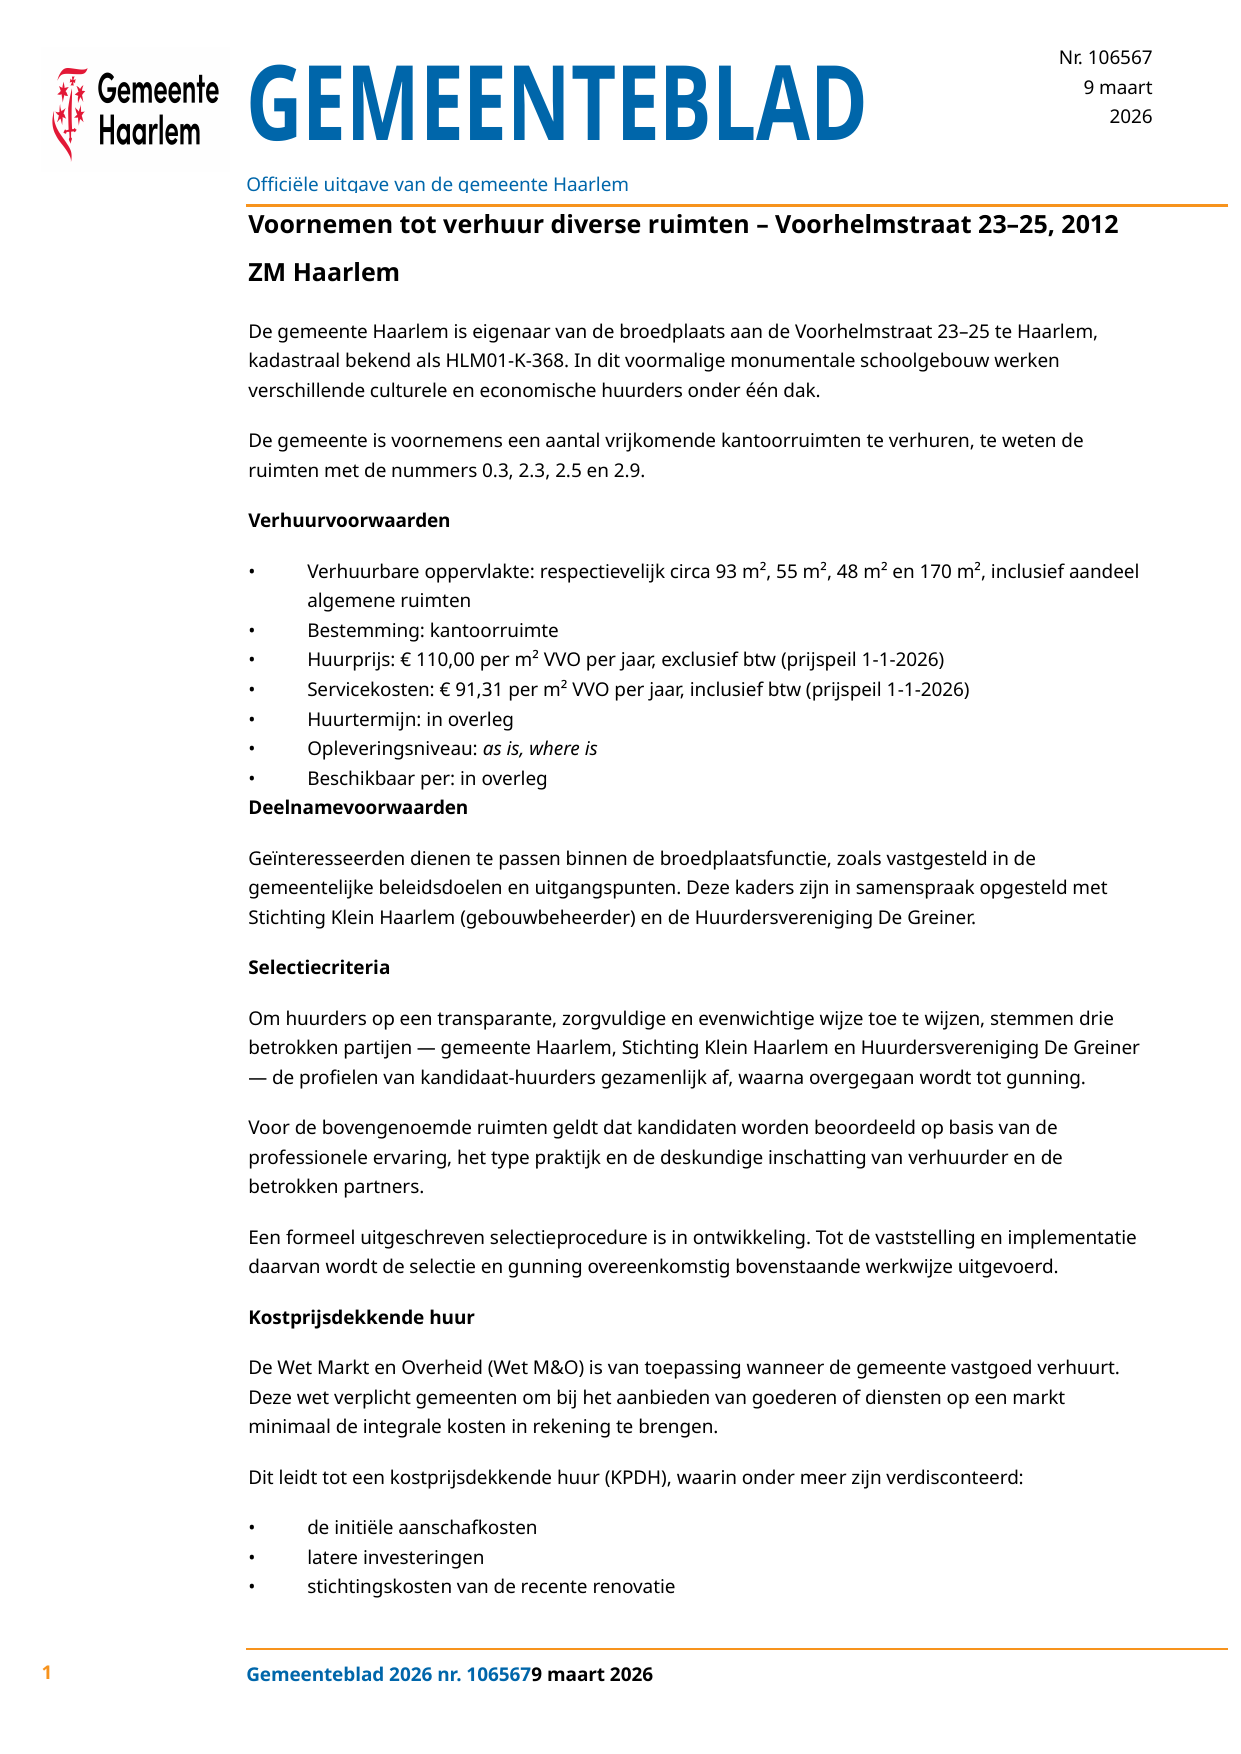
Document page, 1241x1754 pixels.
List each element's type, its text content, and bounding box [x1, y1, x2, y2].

list stichtingskosten van de recente renovatie [248, 1574, 1152, 1599]
list de initiële aanschafkosten [248, 1514, 1152, 1540]
text Kostprijsdekkende huur [248, 1304, 1152, 1330]
list Servicekosten: € 91,31 per m² VVO per jaar, inclusief btw (prijspeil 1‑1‑2026) [248, 676, 1152, 702]
text De Wet Markt en Overheid (Wet M&O) is van toepassing wanneer de gemeente vastgoed verhuurt. Deze wet verplicht gemeenten om bij het aanbieden van goederen of diensten op een markt minimaal de integrale kosten in rekening te brengen. [248, 1354, 1152, 1439]
list Verhuurbare oppervlakte: respectievelijk circa 93 m², 55 m², 48 m² en 170 m², inclusief aandeel algemene ruimten [248, 558, 1152, 613]
list Huurtermijn: in overleg [248, 706, 1152, 732]
text Deelnamevoorwaarden [248, 794, 1152, 820]
text Dit leidt tot een kostprijsdekkende huur (KPDH), waarin onder meer zijn verdisconteerd: [248, 1464, 1152, 1490]
list latere investeringen [248, 1544, 1152, 1570]
list Huurprijs: € 110,00 per m² VVO per jaar, exclusief btw (prijspeil 1‑1‑2026) [248, 647, 1152, 672]
text De gemeente Haarlem is eigenaar van de broedplaats aan de Voorhelmstraat 23–25 te Haarlem, kadastraal bekend als HLM01‑K‑368. In dit voormalige monumentale schoolgebouw werken verschillende culturele en economische huurders onder één dak. [248, 318, 1152, 403]
text Om huurders op een transparante, zorgvuldige en evenwichtige wijze toe te wijzen, stemmen drie betrokken partijen — gemeente Haarlem, Stichting Klein Haarlem en Huurdersvereniging De Greiner — de profielen van kandidaat‑huurders gezamenlijk af, waarna overgegaan wordt tot gunning. [248, 1005, 1152, 1090]
text Verhuurvoorwaarden [248, 507, 1152, 533]
text De gemeente is voornemens een aantal vrijkomende kantoorruimten te verhuren, te weten de ruimten met de nummers 0.3, 2.3, 2.5 en 2.9. [248, 427, 1152, 483]
text Geïnteresseerden dienen te passen binnen de broedplaatsfunctie, zoals vastgesteld in de gemeentelijke beleidsdoelen en uitgangspunten. Deze kaders zijn in samenspraak opgesteld met Stichting Klein Haarlem (gebouwbeheerder) en de Huurdersvereniging De Greiner. [248, 845, 1152, 930]
text Voornemen tot verhuur diverse ruimten – Voorhelmstraat 23–25, 2012 ZM Haarlem [248, 207, 1152, 288]
text Voor de bovengenoemde ruimten geldt dat kandidaten worden beoordeeld op basis van de professionele ervaring, het type praktijk en de deskundige inschatting van verhuurder en de betrokken partners. [248, 1114, 1152, 1199]
list Beschikbaar per: in overleg [248, 765, 1152, 791]
list Bestemming: kantoorruimte [248, 617, 1152, 643]
picture [41, 47, 231, 172]
list Opleveringsniveau: as is, where is [248, 735, 1152, 761]
text Selectiecriteria [248, 954, 1152, 980]
text Een formeel uitgeschreven selectieprocedure is in ontwikkeling. Tot de vaststelling en implementatie daarvan wordt de selectie en gunning overeenkomstig bovenstaande werkwijze uitgevoerd. [248, 1224, 1152, 1279]
